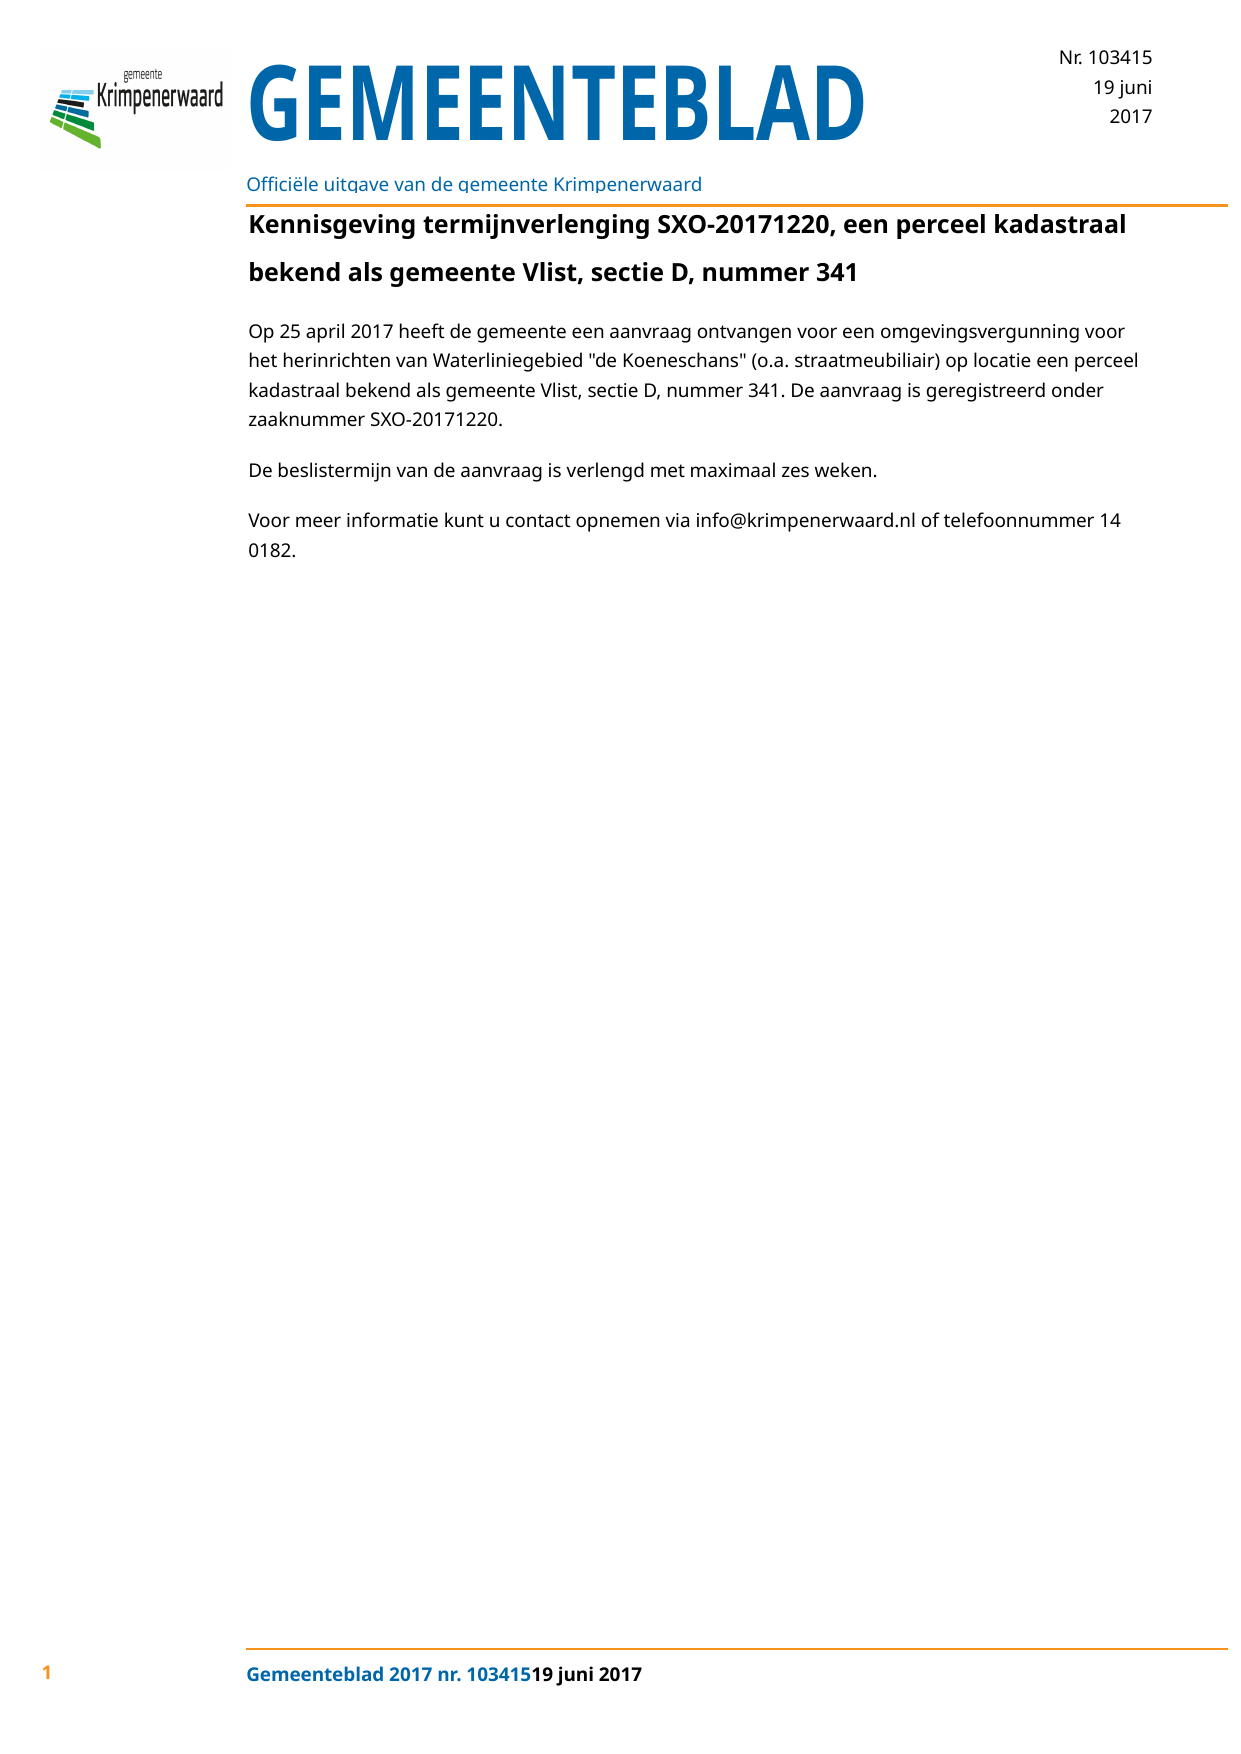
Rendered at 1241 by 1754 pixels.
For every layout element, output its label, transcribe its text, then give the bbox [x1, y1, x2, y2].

text Op 25 april 2017 heeft de gemeente een aanvraag ontvangen voor een omgevingsvergunning voor het herinrichten van Waterliniegebied "de Koeneschans" (o.a. straatmeubiliair) op locatie een perceel kadastraal bekend als gemeente Vlist, sectie D, nummer 341. De aanvraag is geregistreerd onder zaaknummer SXO-20171220. [248, 318, 1152, 432]
text De beslistermijn van de aanvraag is verlengd met maximaal zes weken. [248, 457, 1152, 483]
picture [41, 47, 231, 172]
text Kennisgeving termijnverlenging SXO-20171220, een perceel kadastraal bekend als gemeente Vlist, sectie D, nummer 341 [248, 207, 1152, 288]
text Voor meer informatie kunt u contact opnemen via info@krimpenerwaard.nl of telefoonnummer 14 0182. [248, 507, 1152, 563]
